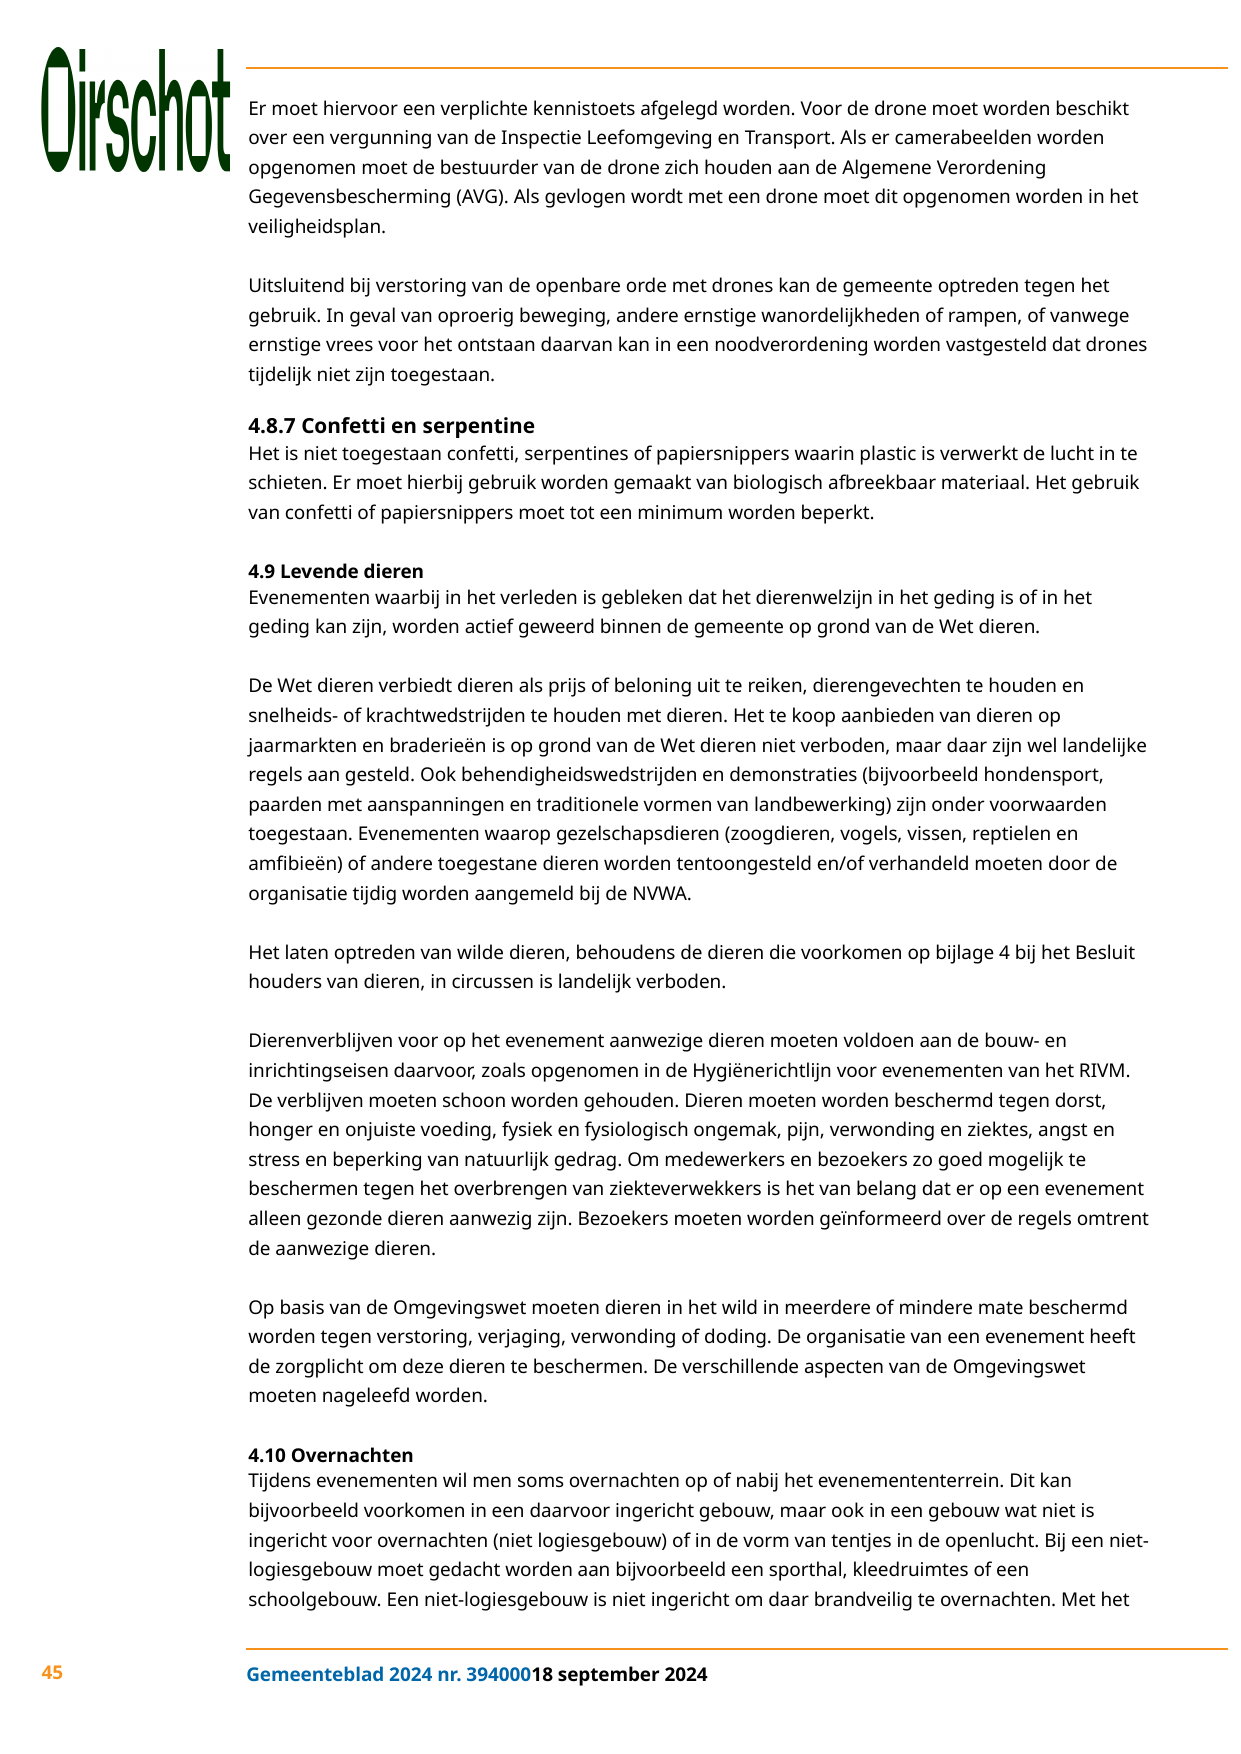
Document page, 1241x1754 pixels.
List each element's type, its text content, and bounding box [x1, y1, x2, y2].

text 4.9 Levende dieren [248, 558, 1152, 584]
text Op basis van de Omgevingswet moeten dieren in het wild in meerdere of mindere mate beschermd worden tegen verstoring, verjaging, verwonding of doding. De organisatie van een evenement heeft de zorgplicht om deze dieren te beschermen. De verschillende aspecten van de Omgevingswet moeten nageleefd worden. [248, 1294, 1152, 1408]
text Het laten optreden van wilde dieren, behoudens de dieren die voorkomen op bijlage 4 bij het Besluit houders van dieren, in circussen is landelijk verboden. [248, 939, 1152, 994]
text Evenementen waarbij in het verleden is gebleken dat het dierenwelzijn in het geding is of in het geding kan zijn, worden actief geweerd binnen de gemeente op grond van de Wet dieren. [248, 584, 1152, 639]
text Uitsluitend bij verstoring van de openbare orde met drones kan de gemeente optreden tegen het gebruik. In geval van oproerig beweging, andere ernstige wanordelijkheden of rampen, of vanwege ernstige vrees voor het ontstaan daarvan kan in een noodverordening worden vastgesteld dat drones tijdelijk niet zijn toegestaan. [248, 272, 1152, 387]
text Tijdens evenementen wil men soms overnachten op of nabij het evenemententerrein. Dit kan bijvoorbeeld voorkomen in een daarvoor ingericht gebouw, maar ook in een gebouw wat niet is ingericht voor overnachten (niet logiesgebouw) of in de vorm van tentjes in de openlucht. Bij een niet-logiesgebouw moet gedacht worden aan bijvoorbeeld een sporthal, kleedruimtes of een schoolgebouw. Een niet-logiesgebouw is niet ingericht om daar brandveilig te overnachten. Met het [248, 1468, 1152, 1612]
picture [41, 47, 231, 172]
text 4.8.7 Confetti en serpentine [248, 411, 1152, 440]
text De Wet dieren verbiedt dieren als prijs of beloning uit te reiken, dierengevechten te houden en snelheids- of krachtwedstrijden te houden met dieren. Het te koop aanbieden van dieren op jaarmarkten en braderieën is op grond van de Wet dieren niet verboden, maar daar zijn wel landelijke regels aan gesteld. Ook behendigheidswedstrijden en demonstraties (bijvoorbeeld hondensport, paarden met aanspanningen en traditionele vormen van landbewerking) zijn onder voorwaarden toegestaan. Evenementen waarop gezelschapsdieren (zoogdieren, vogels, vissen, reptielen en amfibieën) of andere toegestane dieren worden tentoongesteld en/of verhandeld moeten door de organisatie tijdig worden aangemeld bij de NVWA. [248, 673, 1152, 906]
text Het is niet toegestaan confetti, serpentines of papiersnippers waarin plastic is verwerkt de lucht in te schieten. Er moet hierbij gebruik worden gemaakt van biologisch afbreekbaar materiaal. Het gebruik van confetti of papiersnippers moet tot een minimum worden beperkt. [248, 440, 1152, 525]
text Dierenverblijven voor op het evenement aanwezige dieren moeten voldoen aan de bouw- en inrichtingseisen daarvoor, zoals opgenomen in de Hygiënerichtlijn voor evenementen van het RIVM. De verblijven moeten schoon worden gehouden. Dieren moeten worden beschermd tegen dorst, honger en onjuiste voeding, fysiek en fysiologisch ongemak, pijn, verwonding en ziektes, angst en stress en beperking van natuurlijk gedrag. Om medewerkers en bezoekers zo goed mogelijk te beschermen tegen het overbrengen van ziekteverwekkers is het van belang dat er op een evenement alleen gezonde dieren aanwezig zijn. Bezoekers moeten worden geïnformeerd over de regels omtrent de aanwezige dieren. [248, 1028, 1152, 1261]
text Er moet hiervoor een verplichte kennistoets afgelegd worden. Voor de drone moet worden beschikt over een vergunning van de Inspectie Leefomgeving en Transport. Als er camerabeelden worden opgenomen moet de bestuurder van de drone zich houden aan de Algemene Verordening Gegevensbescherming (AVG). Als gevlogen wordt met een drone moet dit opgenomen worden in het veiligheidsplan. [248, 95, 1152, 239]
text 4.10 Overnachten [248, 1442, 1152, 1468]
